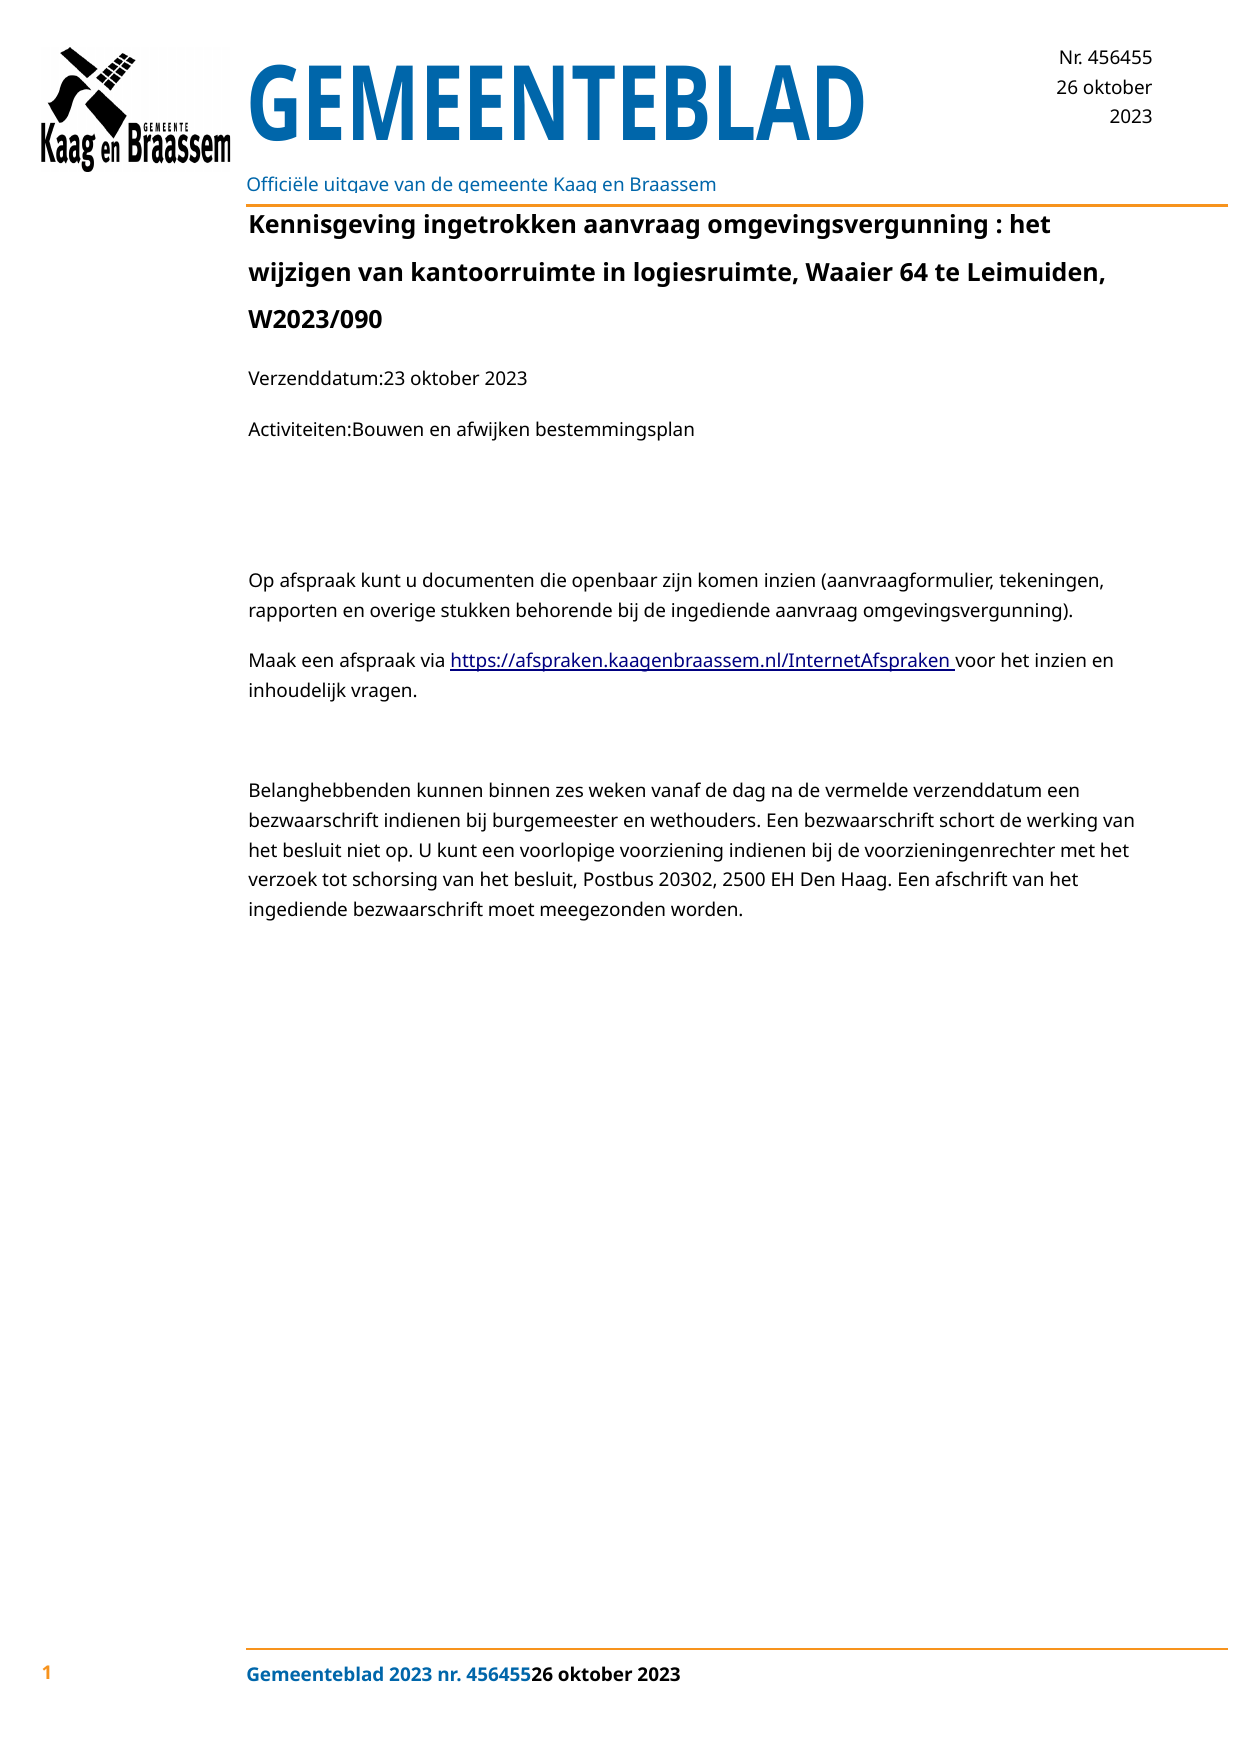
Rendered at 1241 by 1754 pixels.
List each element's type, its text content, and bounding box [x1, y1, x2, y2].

text Op afspraak kunt u documenten die openbaar zijn komen inzien (aanvraagformulier, tekeningen, rapporten en overige stukken behorende bij de ingediende aanvraag omgevingsvergunning). [248, 567, 1152, 622]
text Activiteiten:Bouwen en afwijken bestemmingsplan [248, 416, 1152, 442]
text Maak een afspraak via https://afspraken.kaagenbraassem.nl/InternetAfspraken voor het inzien en inhoudelijk vragen. [248, 647, 1152, 702]
text Belanghebbenden kunnen binnen zes weken vanaf de dag na de vermelde verzenddatum een bezwaarschrift indienen bij burgemeester en wethouders. Een bezwaarschrift schort de werking van het besluit niet op. U kunt een voorlopige voorziening indienen bij de voorzieningenrechter met het verzoek tot schorsing van het besluit, Postbus 20302, 2500 EH Den Haag. Een afschrift van het ingediende bezwaarschrift moet meegezonden worden. [248, 778, 1152, 922]
picture [41, 47, 231, 172]
text Verzenddatum:23 oktober 2023 [248, 366, 1152, 391]
text Kennisgeving ingetrokken aanvraag omgevingsvergunning : het wijzigen van kantoorruimte in logiesruimte, Waaier 64 te Leimuiden, W2023/090 [248, 207, 1152, 336]
